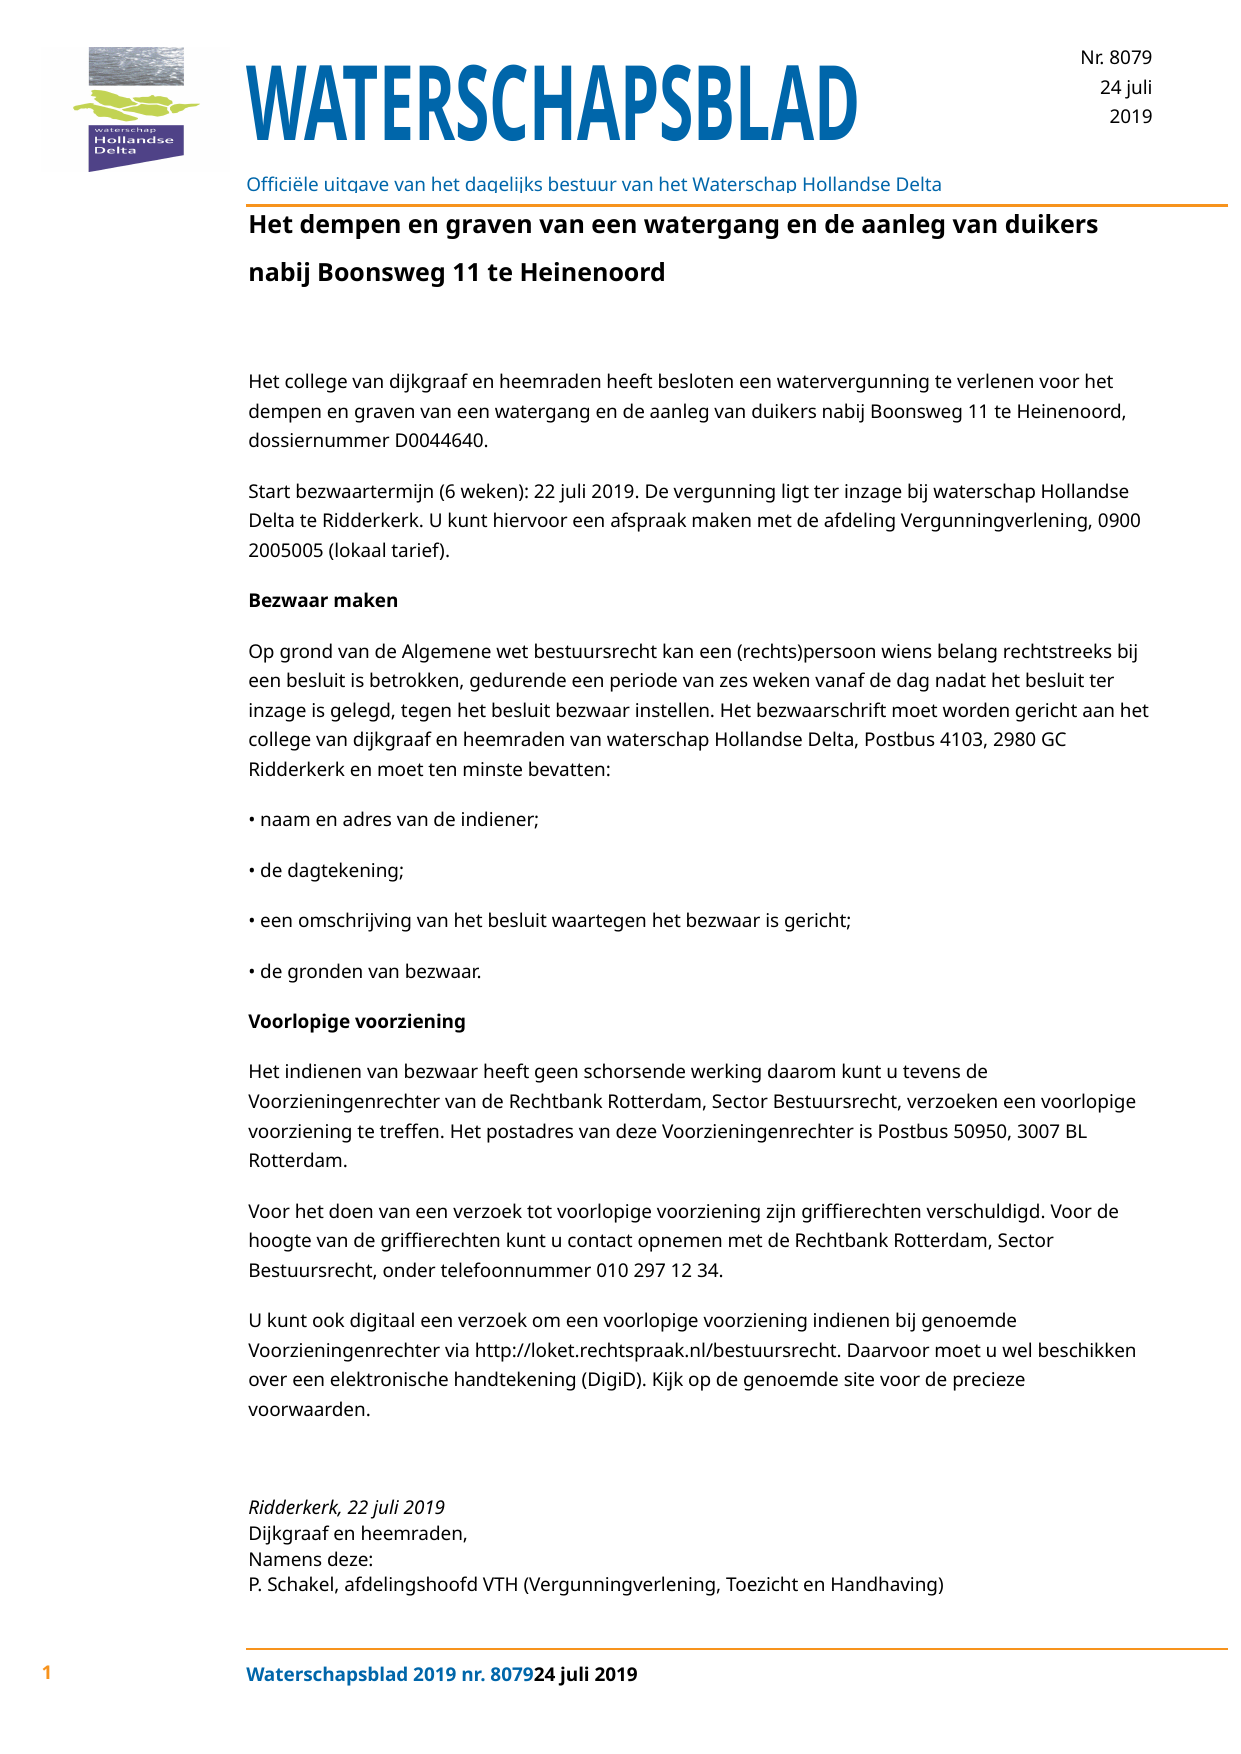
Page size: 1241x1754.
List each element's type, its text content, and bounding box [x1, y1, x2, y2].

text Het college van dijkgraaf en heemraden heeft besloten een watervergunning te verlenen voor het dempen en graven van een watergang en de aanleg van duikers nabij Boonsweg 11 te Heinenoord, dossiernummer D0044640. [248, 368, 1152, 453]
picture [41, 47, 231, 172]
text Het indienen van bezwaar heeft geen schorsende werking daarom kunt u tevens de Voorzieningenrechter van de Rechtbank Rotterdam, Sector Bestuursrecht, verzoeken een voorlopige voorziening te treffen. Het postadres van deze Voorzieningenrechter is Postbus 50950, 3007 BL Rotterdam. [248, 1059, 1152, 1173]
text • naam en adres van de indiener; [248, 807, 1152, 832]
text P. Schakel, afdelingshoofd VTH (Vergunningverlening, Toezicht en Handhaving) [248, 1572, 1152, 1597]
text Voorlopige voorziening [248, 1008, 1152, 1034]
text Dijkgraaf en heemraden, [248, 1520, 1152, 1546]
text Op grond van de Algemene wet bestuursrecht kan een (rechts)persoon wiens belang rechtstreeks bij een besluit is betrokken, gedurende een periode van zes weken vanaf de dag nadat het besluit ter inzage is gelegd, tegen het besluit bezwaar instellen. Het bezwaarschrift moet worden gericht aan het college van dijkgraaf en heemraden van waterschap Hollandse Delta, Postbus 4103, 2980 GC Ridderkerk en moet ten minste bevatten: [248, 638, 1152, 782]
text Namens deze: [248, 1546, 1152, 1572]
text Ridderkerk, 22 juli 2019 [248, 1494, 1152, 1520]
text U kunt ook digitaal een verzoek om een voorlopige voorziening indienen bij genoemde Voorzieningenrechter via http://loket.rechtspraak.nl/bestuursrecht. Daarvoor moet u wel beschikken over een elektronische handtekening (DigiD). Kijk op de genoemde site voor de precieze voorwaarden. [248, 1307, 1152, 1422]
text Start bezwaartermijn (6 weken): 22 juli 2019. De vergunning ligt ter inzage bij waterschap Hollandse Delta te Ridderkerk. U kunt hiervoor een afspraak maken met de afdeling Vergunningverlening, 0900 2005005 (lokaal tarief). [248, 478, 1152, 563]
text Bezwaar maken [248, 587, 1152, 613]
text Het dempen en graven van een watergang en de aanleg van duikers nabij Boonsweg 11 te Heinenoord [248, 207, 1152, 288]
text • een omschrijving van het besluit waartegen het bezwaar is gericht; [248, 907, 1152, 933]
text • de dagtekening; [248, 857, 1152, 883]
text Voor het doen van een verzoek tot voorlopige voorziening zijn griffierechten verschuldigd. Voor de hoogte van de griffierechten kunt u contact opnemen met de Rechtbank Rotterdam, Sector Bestuursrecht, onder telefoonnummer 010 297 12 34. [248, 1198, 1152, 1283]
text • de gronden van bezwaar. [248, 958, 1152, 984]
